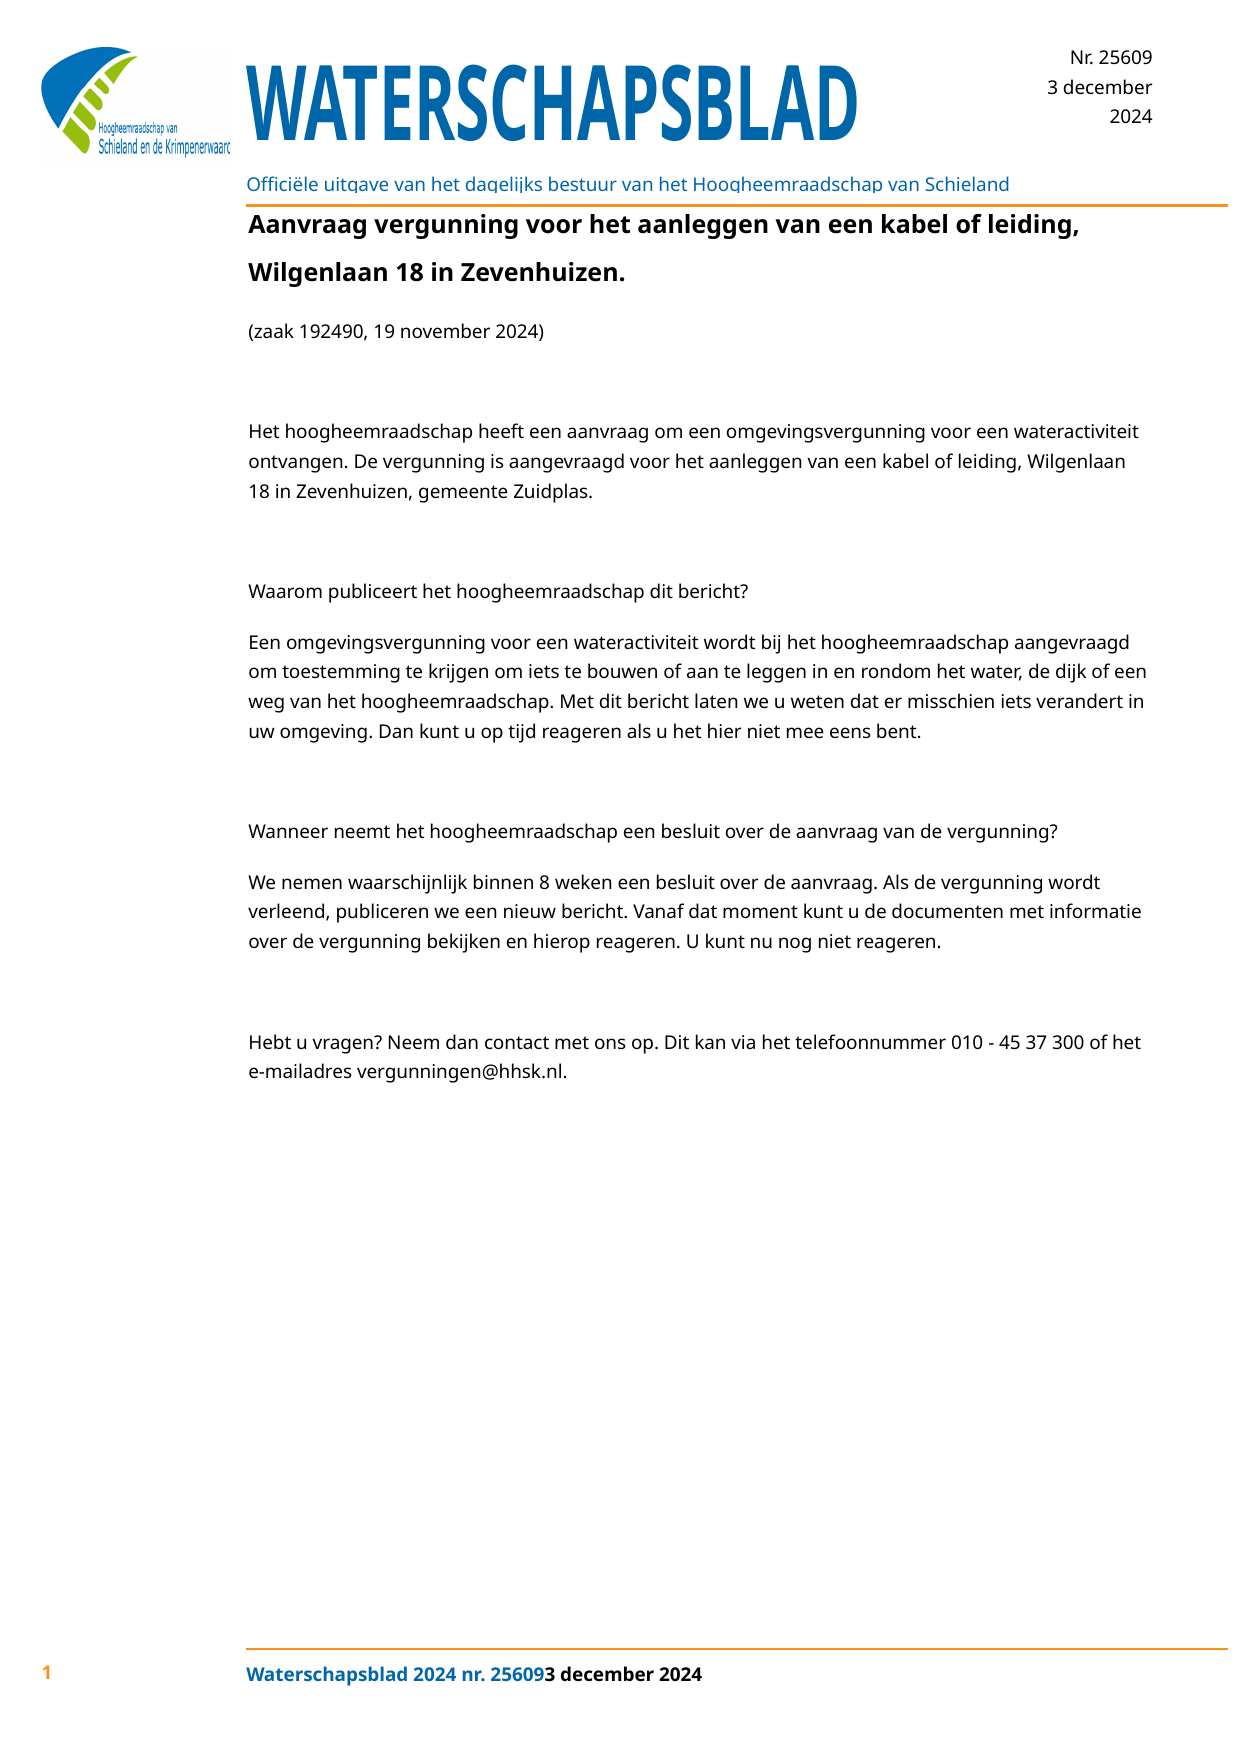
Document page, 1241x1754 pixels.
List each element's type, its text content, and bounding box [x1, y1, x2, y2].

text Hebt u vragen? Neem dan contact met ons op. Dit kan via het telefoonnummer 010 - 45 37 300 of het e-mailadres vergunningen@hhsk.nl. [248, 1029, 1152, 1084]
text (zaak 192490, 19 november 2024) [248, 318, 1152, 344]
text Wanneer neemt het hoogheemraadschap een besluit over de aanvraag van de vergunning? [248, 819, 1152, 844]
text Het hoogheemraadschap heeft een aanvraag om een omgevingsvergunning voor een wateractiviteit ontvangen. De vergunning is aangevraagd voor het aanleggen van een kabel of leiding, Wilgenlaan 18 in Zevenhuizen, gemeente Zuidplas. [248, 419, 1152, 504]
text We nemen waarschijnlijk binnen 8 weken een besluit over de aanvraag. Als de vergunning wordt verleend, publiceren we een nieuw bericht. Vanaf dat moment kunt u de documenten met informatie over de vergunning bekijken en hierop reageren. U kunt nu nog niet reageren. [248, 869, 1152, 954]
picture [41, 47, 231, 172]
text Waarom publiceert het hoogheemraadschap dit bericht? [248, 579, 1152, 604]
text Een omgevingsvergunning voor een wateractiviteit wordt bij het hoogheemraadschap aangevraagd om toestemming te krijgen om iets te bouwen of aan te leggen in en rondom het water, de dijk of een weg van het hoogheemraadschap. Met dit bericht laten we u weten dat er misschien iets verandert in uw omgeving. Dan kunt u op tijd reageren als u het hier niet mee eens bent. [248, 629, 1152, 744]
text Aanvraag vergunning voor het aanleggen van een kabel of leiding, Wilgenlaan 18 in Zevenhuizen. [248, 207, 1152, 288]
